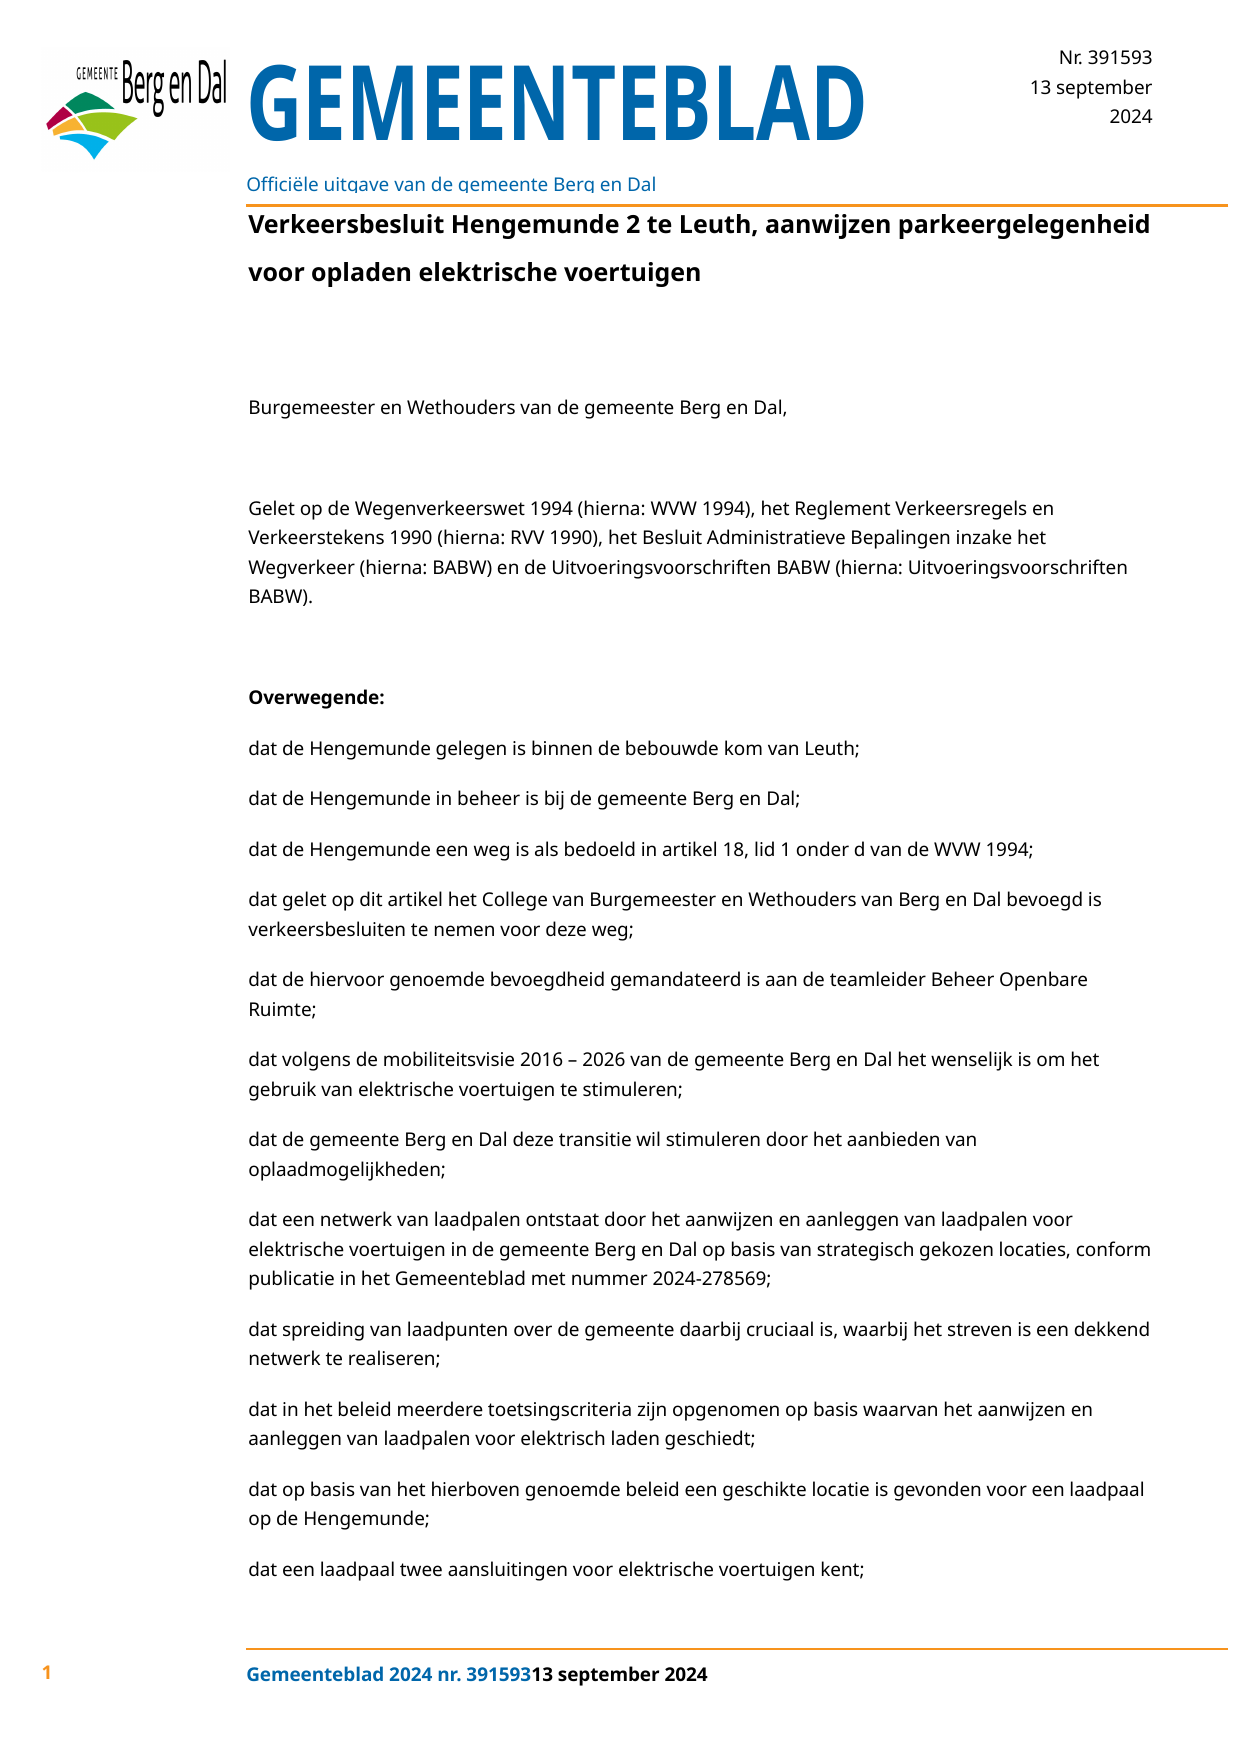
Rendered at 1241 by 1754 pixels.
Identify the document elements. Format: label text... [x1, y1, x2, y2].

text dat gelet op dit artikel het College van Burgemeester en Wethouders van Berg en Dal bevoegd is verkeersbesluiten te nemen voor deze weg; [248, 886, 1152, 941]
text dat in het beleid meerdere toetsingscriteria zijn opgenomen op basis waarvan het aanwijzen en aanleggen van laadpalen voor elektrisch laden geschiedt; [248, 1396, 1152, 1451]
text dat de Hengemunde een weg is als bedoeld in artikel 18, lid 1 onder d van de WVW 1994; [248, 836, 1152, 861]
picture [41, 47, 231, 172]
text dat de gemeente Berg en Dal deze transitie wil stimuleren door het aanbieden van oplaadmogelijkheden; [248, 1126, 1152, 1181]
text Burgemeester en Wethouders van de gemeente Berg en Dal, [248, 394, 1152, 420]
text dat een laadpaal twee aansluitingen voor elektrische voertuigen kent; [248, 1556, 1152, 1581]
text dat de hiervoor genoemde bevoegdheid gemandateerd is aan de teamleider Beheer Openbare Ruimte; [248, 966, 1152, 1021]
text Gelet op de Wegenverkeerswet 1994 (hierna: WVW 1994), het Reglement Verkeersregels en Verkeerstekens 1990 (hierna: RVV 1990), het Besluit Administratieve Bepalingen inzake het Wegverkeer (hierna: BABW) en de Uitvoeringsvoorschriften BABW (hierna: Uitvoeringsvoorschriften BABW). [248, 495, 1152, 609]
text dat spreiding van laadpunten over de gemeente daarbij cruciaal is, waarbij het streven is een dekkend netwerk te realiseren; [248, 1316, 1152, 1371]
text Verkeersbesluit Hengemunde 2 te Leuth, aanwijzen parkeergelegenheid voor opladen elektrische voertuigen [248, 207, 1152, 288]
text dat volgens de mobiliteitsvisie 2016 – 2026 van de gemeente Berg en Dal het wenselijk is om het gebruik van elektrische voertuigen te stimuleren; [248, 1046, 1152, 1101]
text Overwegende: [248, 684, 1152, 710]
text dat de Hengemunde gelegen is binnen de bebouwde kom van Leuth; [248, 735, 1152, 761]
text dat op basis van het hierboven genoemde beleid een geschikte locatie is gevonden voor een laadpaal op de Hengemunde; [248, 1476, 1152, 1531]
text dat een netwerk van laadpalen ontstaat door het aanwijzen en aanleggen van laadpalen voor elektrische voertuigen in de gemeente Berg en Dal op basis van strategisch gekozen locaties, conform publicatie in het Gemeenteblad met nummer 2024-278569; [248, 1206, 1152, 1291]
text dat de Hengemunde in beheer is bij de gemeente Berg en Dal; [248, 785, 1152, 811]
